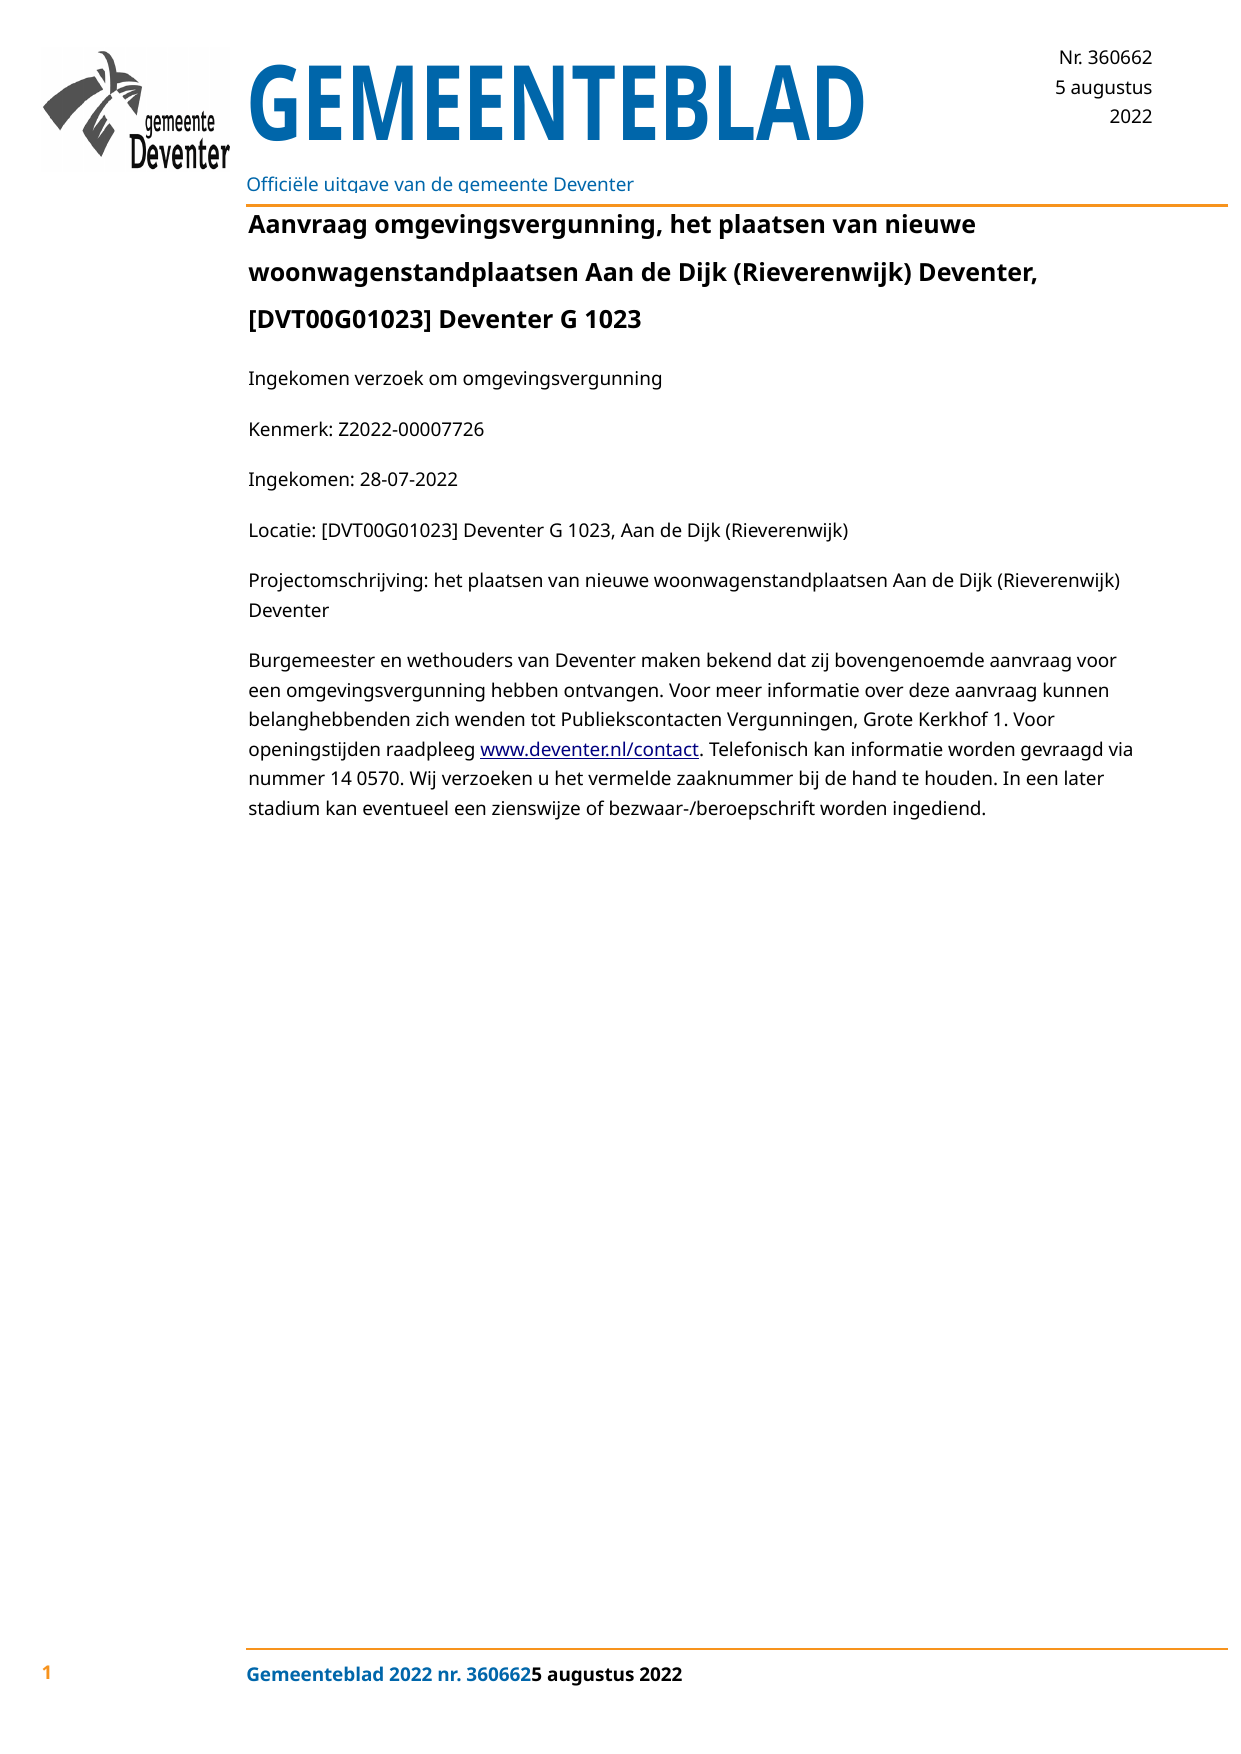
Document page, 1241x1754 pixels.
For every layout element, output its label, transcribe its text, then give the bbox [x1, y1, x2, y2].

text Burgemeester en wethouders van Deventer maken bekend dat zij bovengenoemde aanvraag voor een omgevingsvergunning hebben ontvangen. Voor meer informatie over deze aanvraag kunnen belanghebbenden zich wenden tot Publiekscontacten Vergunningen, Grote Kerkhof 1. Voor openingstijden raadpleeg www.deventer.nl/contact. Telefonisch kan informatie worden gevraagd via nummer 14 0570. Wij verzoeken u het vermelde zaaknummer bij de hand te houden. In een later stadium kan eventueel een zienswijze of bezwaar-/beroepschrift worden ingediend. [248, 647, 1152, 821]
text Kenmerk: Z2022-00007726 [248, 416, 1152, 442]
text Locatie: [DVT00G01023] Deventer G 1023, Aan de Dijk (Rieverenwijk) [248, 517, 1152, 542]
text Projectomschrijving: het plaatsen van nieuwe woonwagenstandplaatsen Aan de Dijk (Rieverenwijk) Deventer [248, 567, 1152, 622]
text Ingekomen: 28-07-2022 [248, 466, 1152, 492]
text Aanvraag omgevingsvergunning, het plaatsen van nieuwe woonwagenstandplaatsen Aan de Dijk (Rieverenwijk) Deventer, [DVT00G01023] Deventer G 1023 [248, 207, 1152, 336]
picture [41, 47, 231, 172]
text Ingekomen verzoek om omgevingsvergunning [248, 366, 1152, 391]
